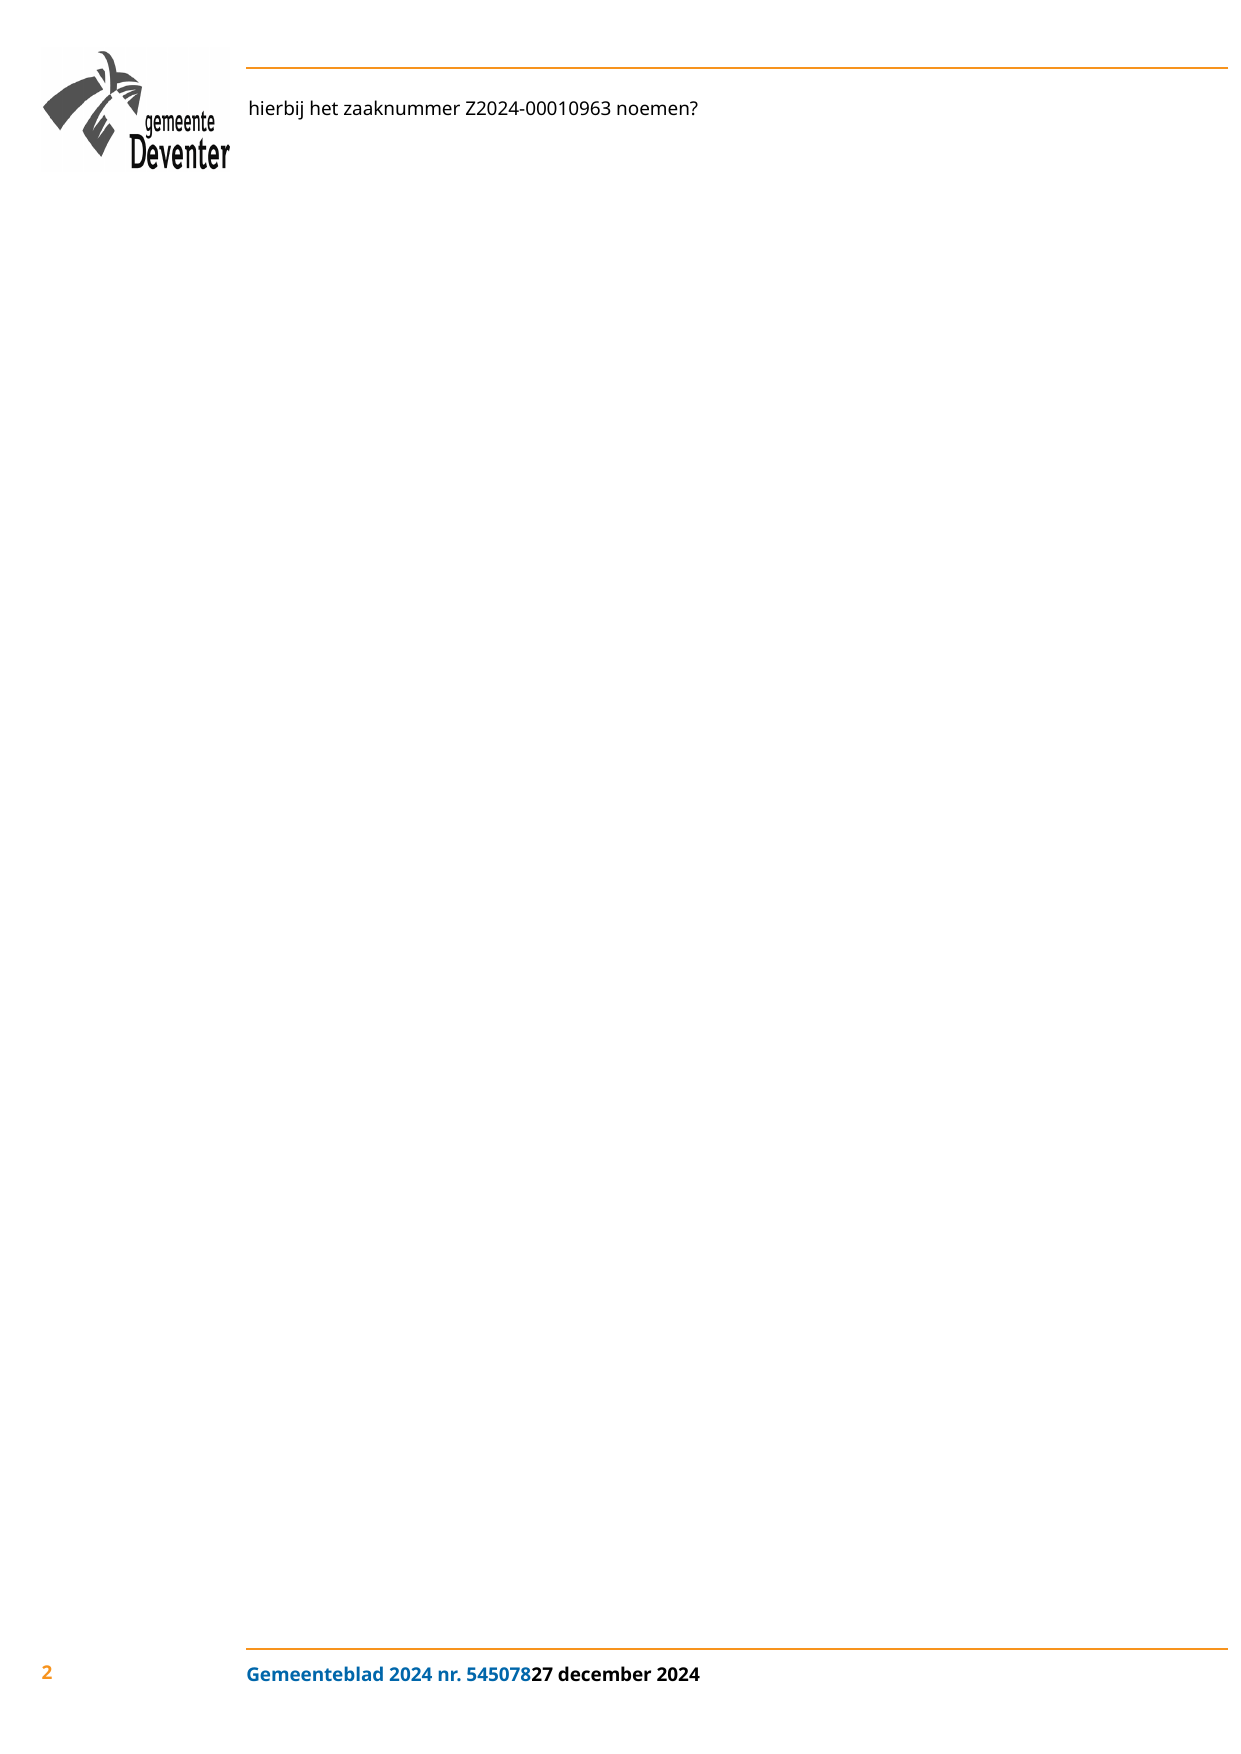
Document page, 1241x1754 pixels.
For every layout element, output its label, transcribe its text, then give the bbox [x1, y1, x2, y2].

picture [41, 47, 231, 172]
text hierbij het zaaknummer Z2024-00010963 noemen? [248, 95, 1152, 121]
